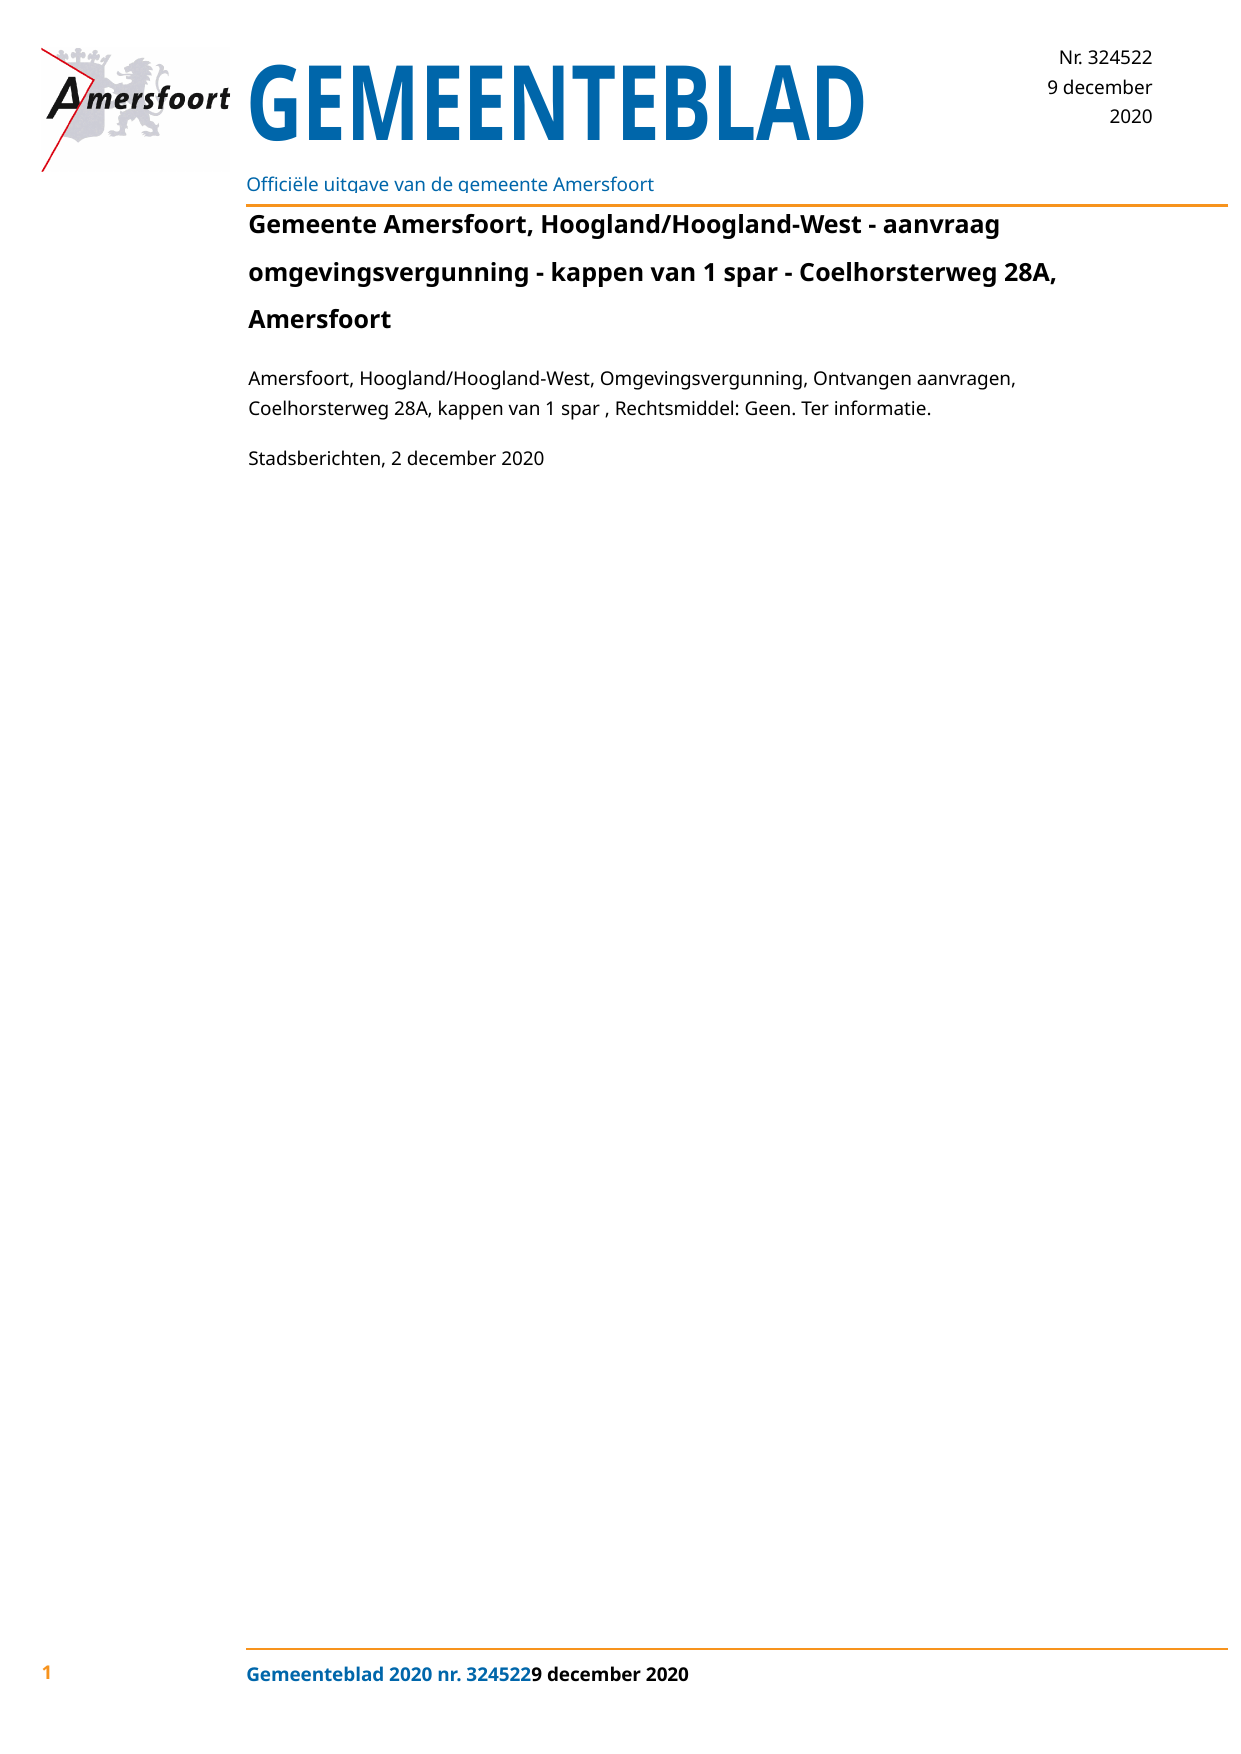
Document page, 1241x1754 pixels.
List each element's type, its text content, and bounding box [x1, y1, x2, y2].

picture [41, 47, 231, 172]
text Gemeente Amersfoort, Hoogland/Hoogland-West - aanvraag omgevingsvergunning - kappen van 1 spar - Coelhorsterweg 28A, Amersfoort [248, 207, 1152, 336]
text Amersfoort, Hoogland/Hoogland-West, Omgevingsvergunning, Ontvangen aanvragen, Coelhorsterweg 28A, kappen van 1 spar , Rechtsmiddel: Geen. Ter informatie. [248, 366, 1152, 421]
text Stadsberichten, 2 december 2020 [248, 446, 1152, 471]
